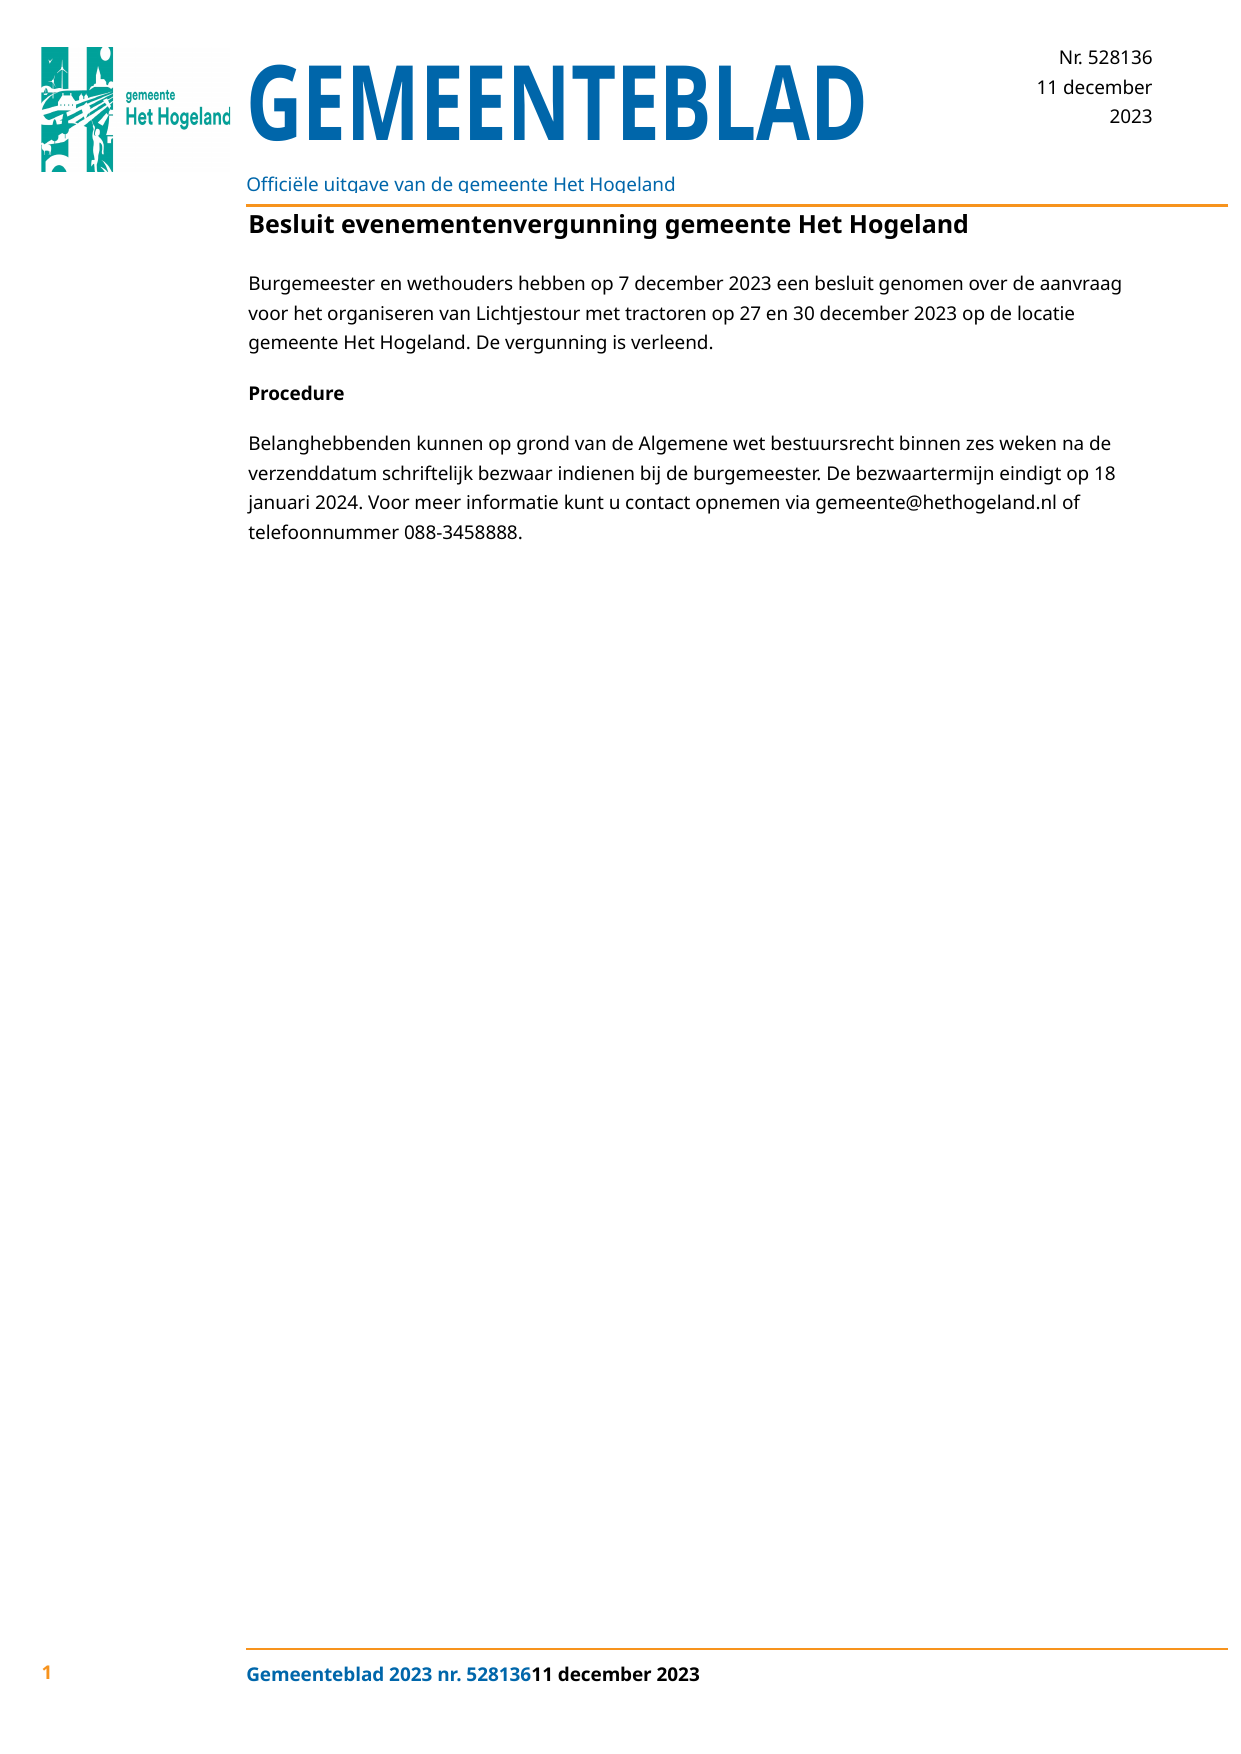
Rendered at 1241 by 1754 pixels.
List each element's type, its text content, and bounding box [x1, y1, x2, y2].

text Procedure [248, 380, 1152, 406]
picture [41, 47, 231, 172]
text Burgemeester en wethouders hebben op 7 december 2023 een besluit genomen over de aanvraag voor het organiseren van Lichtjestour met tractoren op 27 en 30 december 2023 op de locatie gemeente Het Hogeland. De vergunning is verleend. [248, 270, 1152, 355]
text Besluit evenementenvergunning gemeente Het Hogeland [248, 207, 1152, 241]
text Belanghebbenden kunnen op grond van de Algemene wet bestuursrecht binnen zes weken na de verzenddatum schriftelijk bezwaar indienen bij de burgemeester. De bezwaartermijn eindigt op 18 januari 2024. Voor meer informatie kunt u contact opnemen via gemeente@hethogeland.nl of telefoonnummer 088-3458888. [248, 430, 1152, 545]
